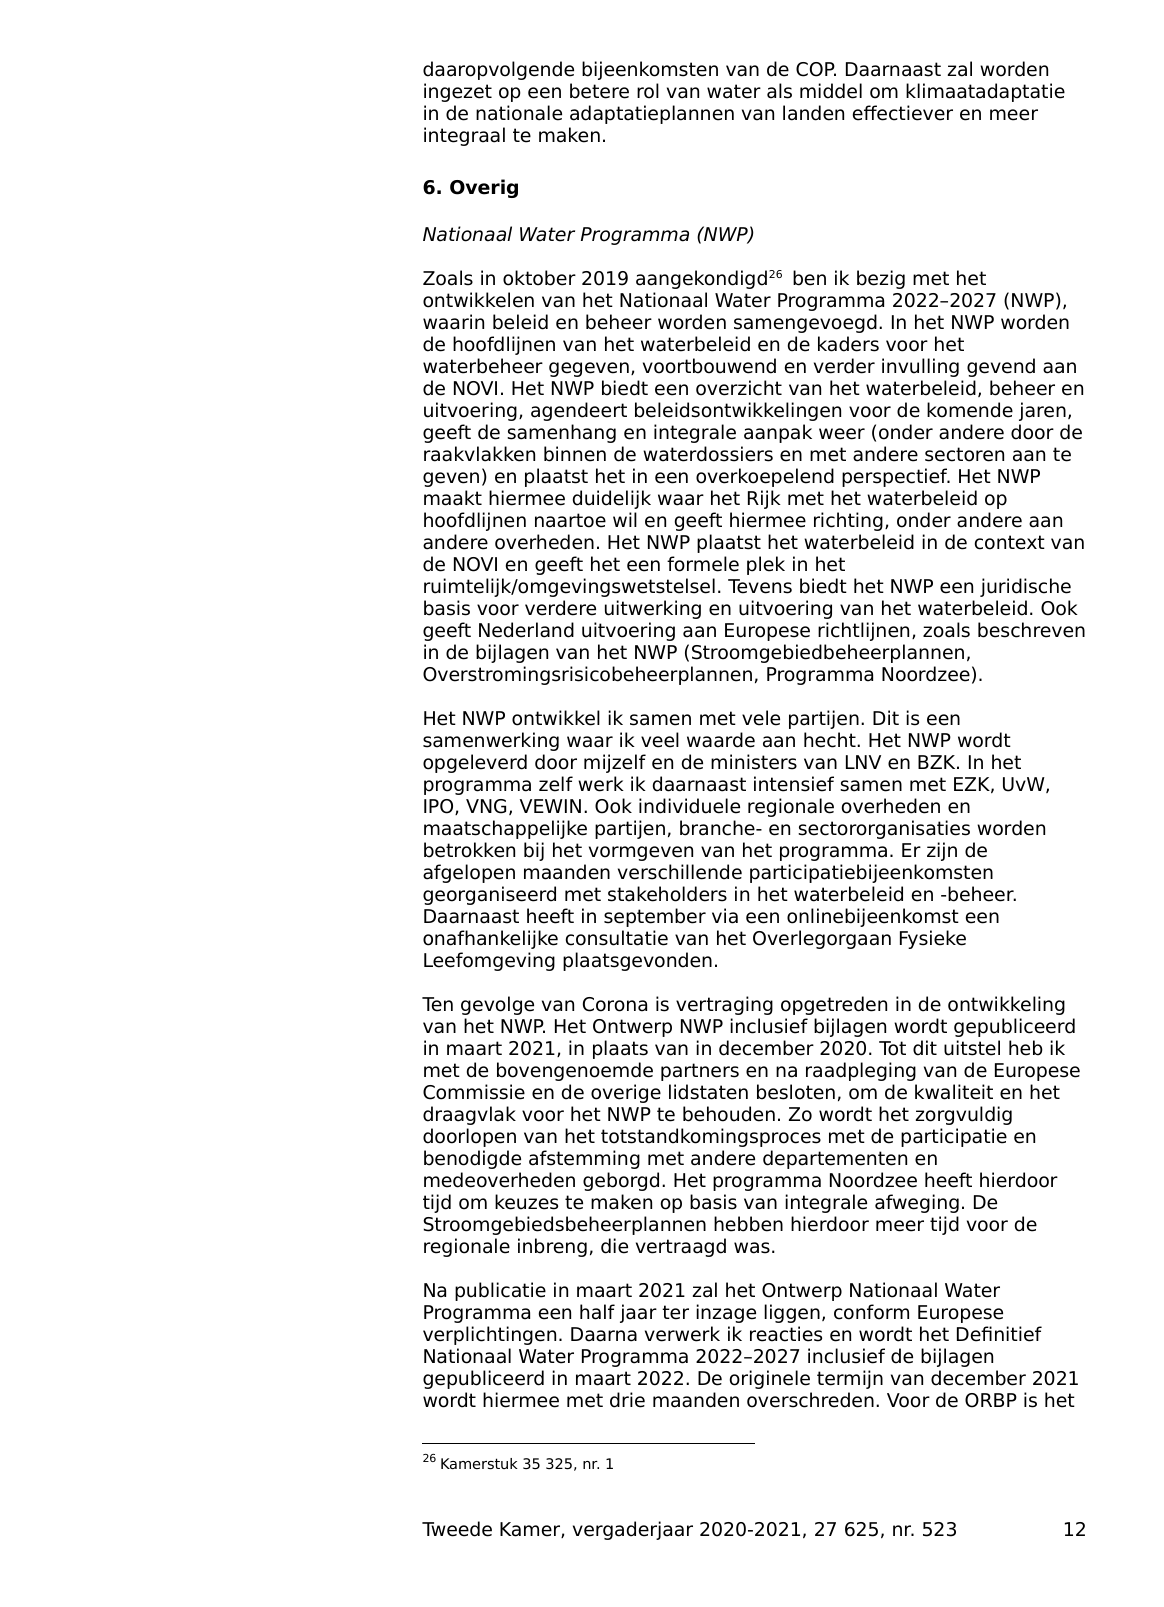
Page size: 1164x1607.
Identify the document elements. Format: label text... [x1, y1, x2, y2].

text daaropvolgende bijeenkomsten van de COP. Daarnaast zal worden ingezet op een betere rol van water als middel om klimaatadaptatie in de nationale adaptatieplannen van landen effectiever en meer integraal te maken. [422, 59, 1087, 147]
text Na publicatie in maart 2021 zal het Ontwerp Nationaal Water Programma een half jaar ter inzage liggen, conform Europese verplichtingen. Daarna verwerk ik reacties en wordt het Definitief Nationaal Water Programma 2022–2027 inclusief de bijlagen gepubliceerd in maart 2022. De originele termijn van december 2021 wordt hiermee met drie maanden overschreden. Voor de ORBP is het [422, 1280, 1087, 1412]
text Het NWP ontwikkel ik samen met vele partijen. Dit is een samenwerking waar ik veel waarde aan hecht. Het NWP wordt opgeleverd door mijzelf en de ministers van LNV en BZK. In het programma zelf werk ik daarnaast intensief samen met EZK, UvW, IPO, VNG, VEWIN. Ook individuele regionale overheden en maatschappelijke partijen, branche- en sectororganisaties worden betrokken bij het vormgeven van het programma. Er zijn de afgelopen maanden verschillende participatiebijeenkomsten georganiseerd met stakeholders in het waterbeleid en -beheer. Daarnaast heeft in september via een onlinebijeenkomst een onafhankelijke consultatie van het Overlegorgaan Fysieke Leefomgeving plaatsgevonden. [422, 708, 1087, 972]
text Kamerstuk 35 325, nr. 1 [422, 1452, 1087, 1474]
subtitle Nationaal Water Programma (NWP) [422, 224, 1087, 246]
text Zoals in oktober 2019 aangekondigd ben ik bezig met het ontwikkelen van het Nationaal Water Programma 2022–2027 (NWP), waarin beleid en beheer worden samengevoegd. In het NWP worden de hoofdlijnen van het waterbeleid en de kaders voor het waterbeheer gegeven, voortbouwend en verder invulling gevend aan de NOVI. Het NWP biedt een overzicht van het waterbeleid, beheer en uitvoering, agendeert beleidsontwikkelingen voor de komende jaren, geeft de samenhang en integrale aanpak weer (onder andere door de raakvlakken binnen de waterdossiers en met andere sectoren aan te geven) en plaatst het in een overkoepelend perspectief. Het NWP maakt hiermee duidelijk waar het Rijk met het waterbeleid op hoofdlijnen naartoe wil en geeft hiermee richting, onder andere aan andere overheden. Het NWP plaatst het waterbeleid in de context van de NOVI en geeft het een formele plek in het ruimtelijk/omgevingswetstelsel. Tevens biedt het NWP een juridische basis voor verdere uitwerking en uitvoering van het waterbeleid. Ook geeft Nederland uitvoering aan Europese richtlijnen, zoals beschreven in de bijlagen van het NWP (Stroomgebiedbeheerplannen, Overstromingsrisicobeheerplannen, Programma Noordzee). [422, 268, 1087, 686]
subtitle 6. Overig [422, 177, 1087, 199]
text Ten gevolge van Corona is vertraging opgetreden in de ontwikkeling van het NWP. Het Ontwerp NWP inclusief bijlagen wordt gepubliceerd in maart 2021, in plaats van in december 2020. Tot dit uitstel heb ik met de bovengenoemde partners en na raadpleging van de Europese Commissie en de overige lidstaten besloten, om de kwaliteit en het draagvlak voor het NWP te behouden. Zo wordt het zorgvuldig doorlopen van het totstandkomingsproces met de participatie en benodigde afstemming met andere departementen en medeoverheden geborgd. Het programma Noordzee heeft hierdoor tijd om keuzes te maken op basis van integrale afweging. De Stroomgebiedsbeheerplannen hebben hierdoor meer tijd voor de regionale inbreng, die vertraagd was. [422, 994, 1087, 1258]
